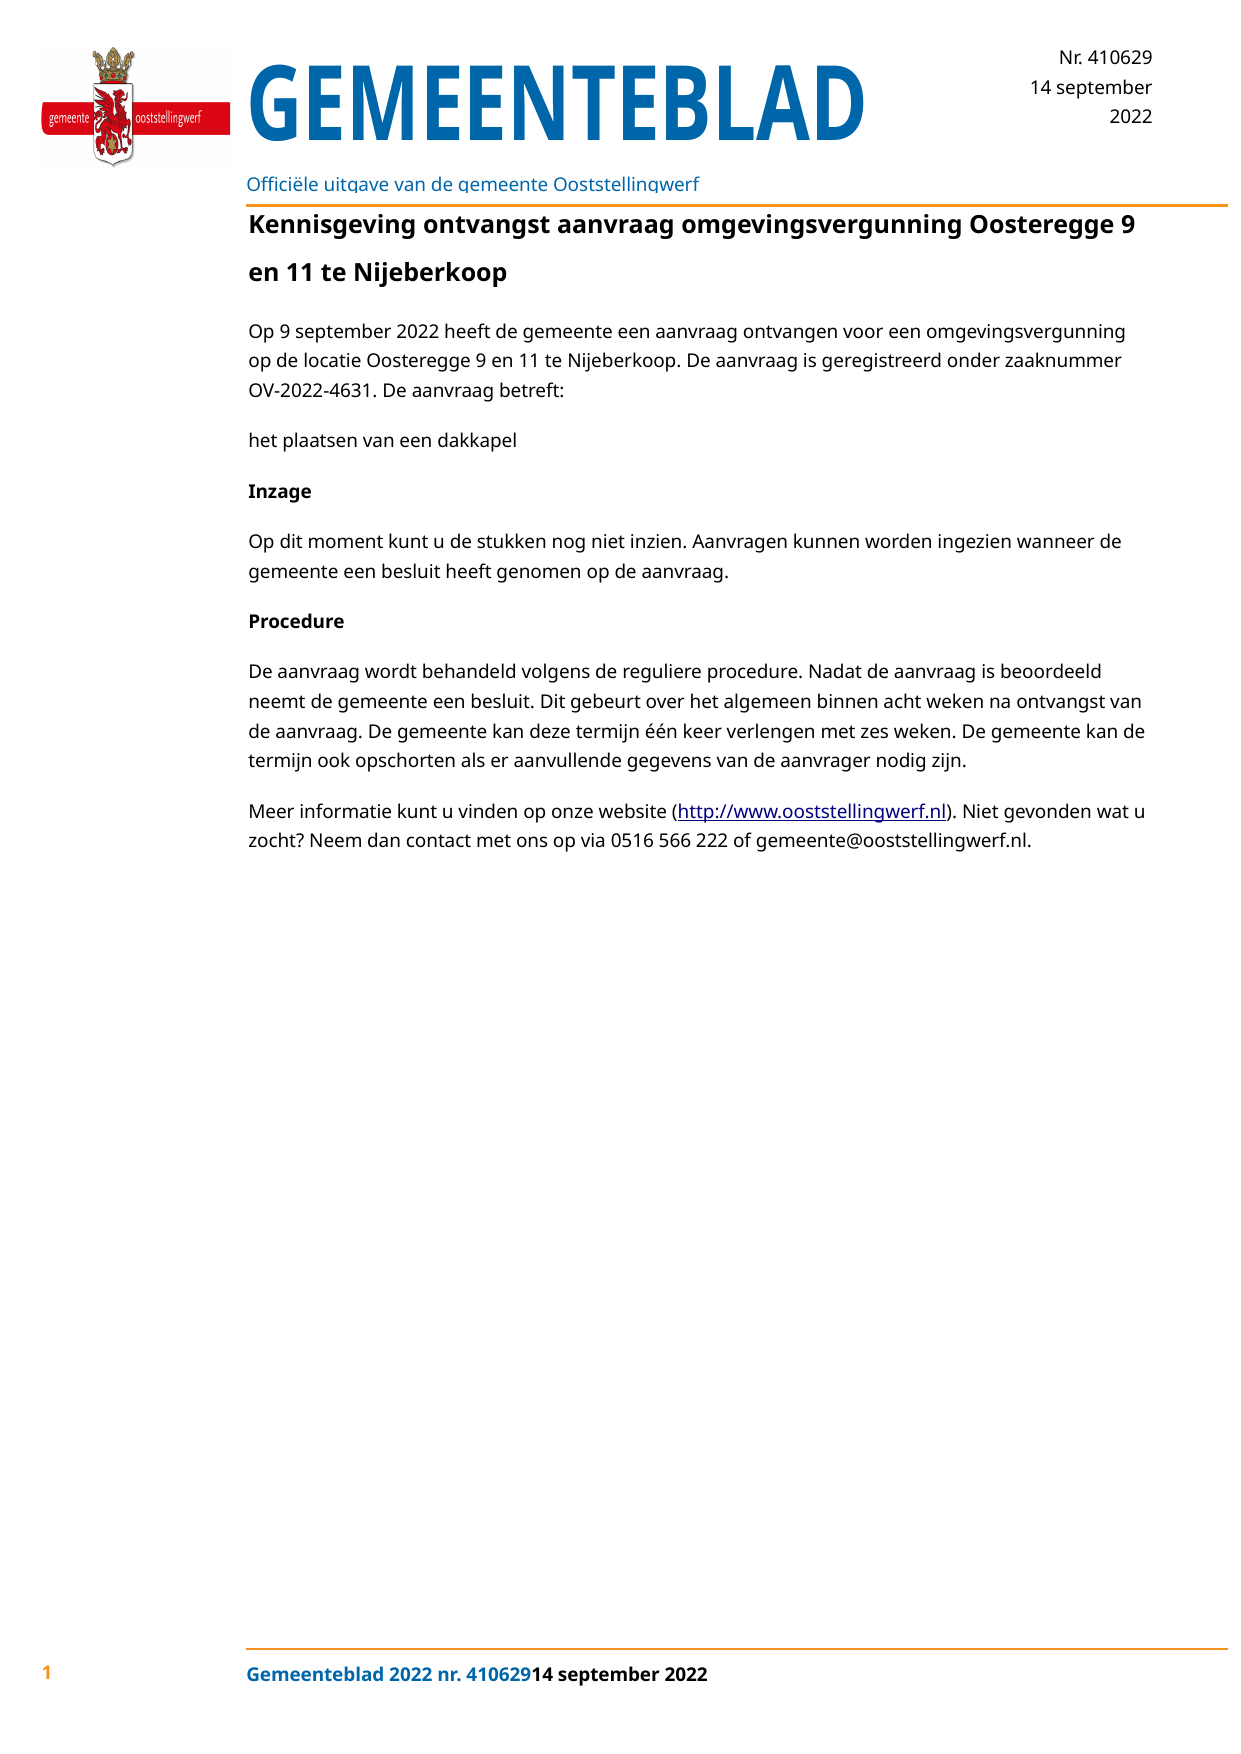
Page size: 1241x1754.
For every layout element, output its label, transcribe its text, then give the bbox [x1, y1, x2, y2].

text De aanvraag wordt behandeld volgens de reguliere procedure. Nadat de aanvraag is beoordeeld neemt de gemeente een besluit. Dit gebeurt over het algemeen binnen acht weken na ontvangst van de aanvraag. De gemeente kan deze termijn één keer verlengen met zes weken. De gemeente kan de termijn ook opschorten als er aanvullende gegevens van de aanvrager nodig zijn. [248, 659, 1152, 773]
text Meer informatie kunt u vinden op onze website (http://www.ooststellingwerf.nl). Niet gevonden wat u zocht? Neem dan contact met ons op via 0516 566 222 of gemeente@ooststellingwerf.nl. [248, 798, 1152, 853]
text het plaatsen van een dakkapel [248, 427, 1152, 453]
text Inzage [248, 478, 1152, 504]
text Kennisgeving ontvangst aanvraag omgevingsvergunning Oosteregge 9 en 11 te Nijeberkoop [248, 207, 1152, 288]
text Op dit moment kunt u de stukken nog niet inzien. Aanvragen kunnen worden ingezien wanneer de gemeente een besluit heeft genomen op de aanvraag. [248, 528, 1152, 584]
text Op 9 september 2022 heeft de gemeente een aanvraag ontvangen voor een omgevingsvergunning op de locatie Oosteregge 9 en 11 te Nijeberkoop. De aanvraag is geregistreerd onder zaaknummer OV-2022-4631. De aanvraag betreft: [248, 318, 1152, 403]
picture [41, 47, 231, 172]
text Procedure [248, 608, 1152, 634]
